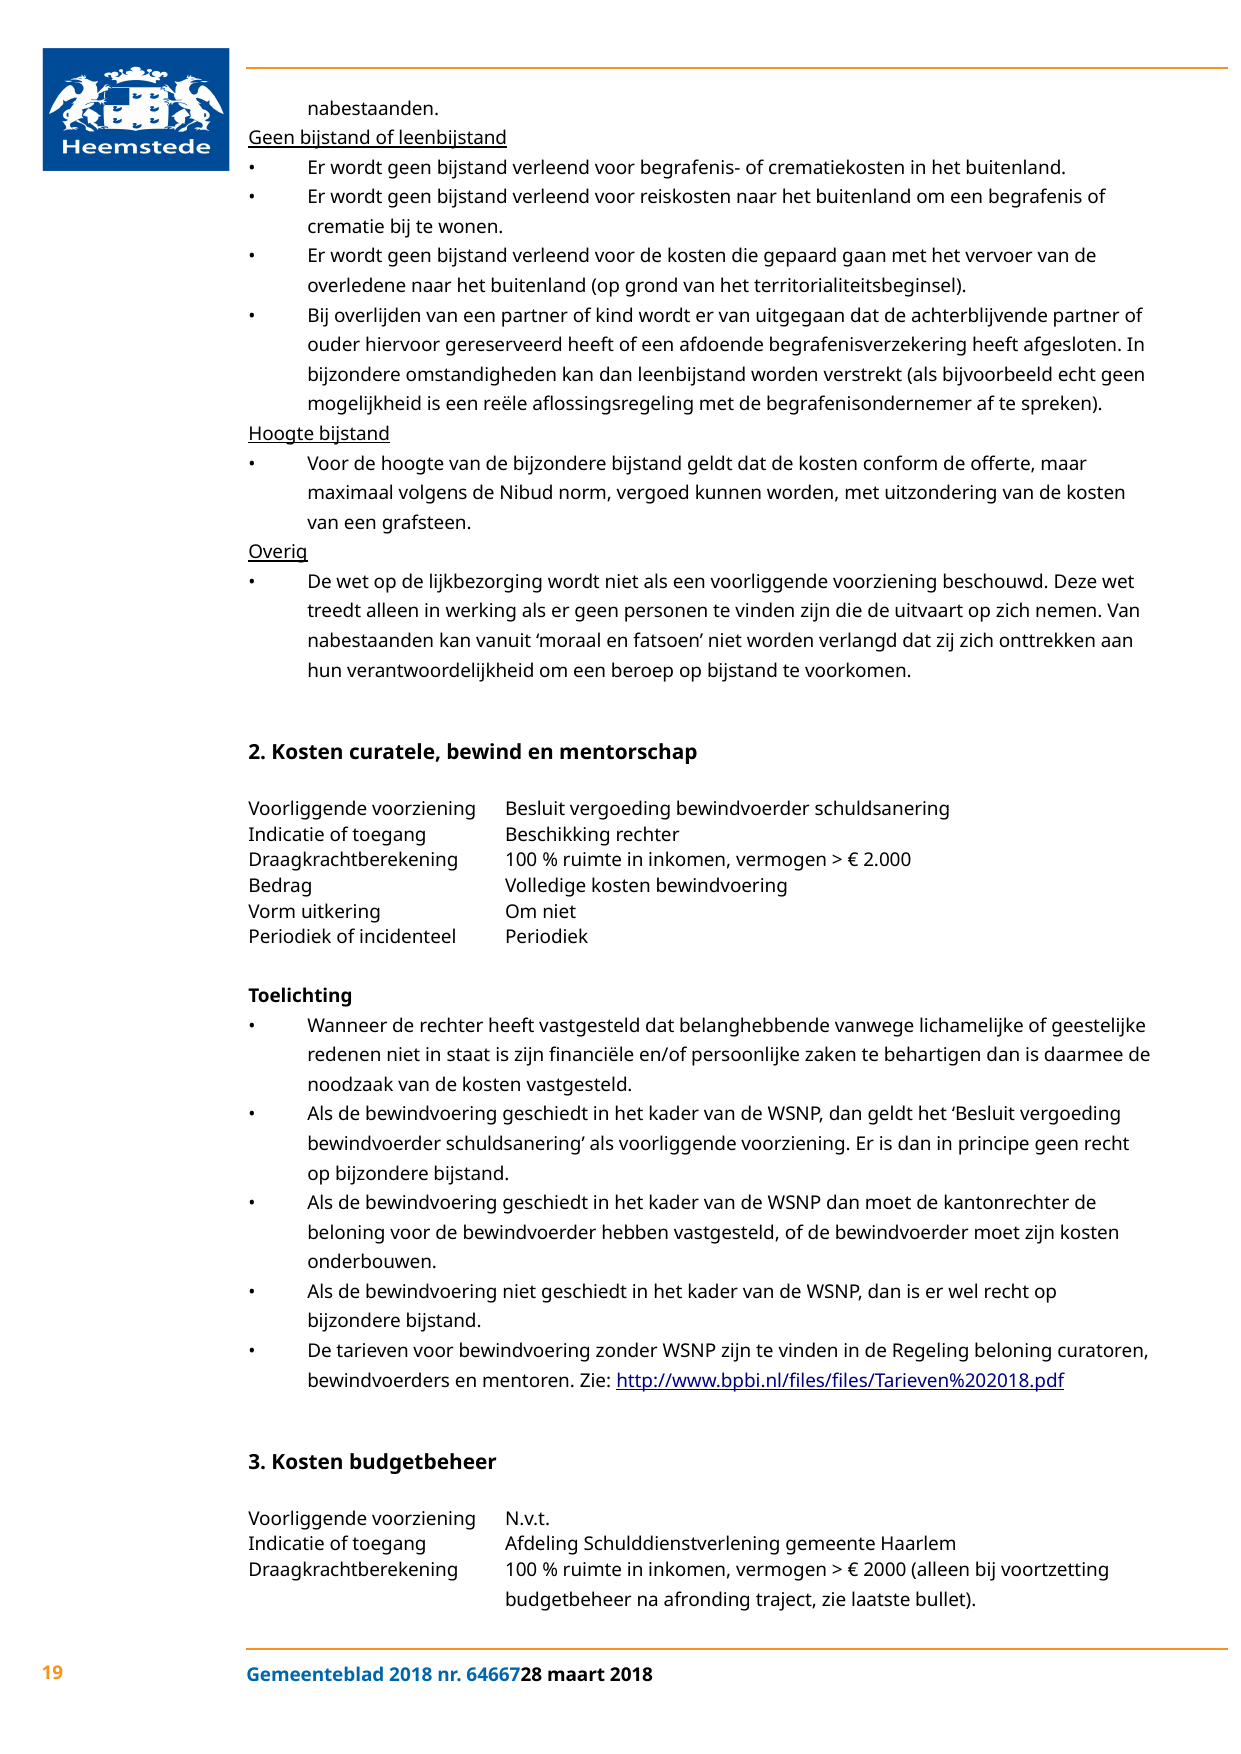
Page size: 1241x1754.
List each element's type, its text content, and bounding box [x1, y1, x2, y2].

table_cell Om niet [505, 898, 1152, 924]
table_cell 100 % ruimte in inkomen, vermogen > € 2.000 [505, 846, 1152, 872]
list De wet op de lijkbezorging wordt niet als een voorliggende voorziening beschouwd. Deze wet treedt alleen in werking als er geen personen te vinden zijn die de uitvaart op zich nemen. Van nabestaanden kan vanuit ‘moraal en fatsoen’ niet worden verlangd dat zij zich onttrekken aan hun verantwoordelijkheid om een beroep op bijstand te voorkomen. [248, 568, 1152, 683]
text Overig [248, 538, 1152, 564]
text Hoogte bijstand [248, 420, 1152, 446]
table_cell Afdeling Schulddienstverlening gemeente Haarlem [505, 1531, 1152, 1556]
table_cell Beschikking rechter [505, 821, 1152, 846]
table_header Besluit vergoeding bewindvoerder schuldsanering [505, 795, 1152, 821]
table_cell Draagkrachtberekening [248, 846, 505, 872]
list Als de bewindvoering geschiedt in het kader van de WSNP, dan geldt het ‘Besluit vergoeding bewindvoerder schuldsanering’ als voorliggende voorziening. Er is dan in principe geen recht op bijzondere bijstand. [248, 1101, 1152, 1185]
list Er wordt geen bijstand verleend voor de kosten die gepaard gaan met het vervoer van de overledene naar het buitenland (op grond van het territorialiteitsbeginsel). [248, 243, 1152, 298]
list Wanneer de rechter heeft vastgesteld dat belanghebbende vanwege lichamelijke of geestelijke redenen niet in staat is zijn financiële en/of persoonlijke zaken te behartigen dan is daarmee de noodzaak van de kosten vastgesteld. [248, 1012, 1152, 1097]
text Toelichting [248, 982, 1152, 1008]
table_cell 100 % ruimte in inkomen, vermogen > € 2000 (alleen bij voortzetting budgetbeheer na afronding traject, zie laatste bullet). [505, 1556, 1152, 1612]
list Voor de hoogte van de bijzondere bijstand geldt dat de kosten conform de offerte, maar maximaal volgens de Nibud norm, vergoed kunnen worden, met uitzondering van de kosten van een grafsteen. [248, 450, 1152, 535]
table_cell Periodiek [505, 924, 1152, 949]
list Bij overlijden van een partner of kind wordt er van uitgegaan dat de achterblijvende partner of ouder hiervoor gereserveerd heeft of een afdoende begrafenisverzekering heeft afgesloten. In bijzondere omstandigheden kan dan leenbijstand worden verstrekt (als bijvoorbeeld echt geen mogelijkheid is een reële aflossingsregeling met de begrafenisondernemer af te spreken). [248, 302, 1152, 416]
table_cell Draagkrachtberekening [248, 1556, 505, 1612]
table_cell Periodiek of incidenteel [248, 924, 505, 949]
table_cell Indicatie of toegang [248, 1531, 505, 1556]
table_header Voorliggende voorziening [248, 795, 505, 821]
table_cell Volledige kosten bewindvoering [505, 872, 1152, 898]
table_header N.v.t. [505, 1505, 1152, 1531]
table_cell Bedrag [248, 872, 505, 898]
list nabestaanden. [248, 95, 1152, 121]
picture [41, 47, 231, 172]
text 3. Kosten budgetbeheer [248, 1447, 1152, 1475]
text 2. Kosten curatele, bewind en mentorschap [248, 737, 1152, 765]
list Er wordt geen bijstand verleend voor reiskosten naar het buitenland om een begrafenis of crematie bij te wonen. [248, 183, 1152, 239]
text Geen bijstand of leenbijstand [248, 124, 1152, 150]
list De tarieven voor bewindvoering zonder WSNP zijn te vinden in de Regeling beloning curatoren, bewindvoerders en mentoren. Zie: http://www.bpbi.nl/files/files/Tarieven%202018.pdf [248, 1337, 1152, 1392]
list Als de bewindvoering niet geschiedt in het kader van de WSNP, dan is er wel recht op bijzondere bijstand. [248, 1278, 1152, 1333]
list Als de bewindvoering geschiedt in het kader van de WSNP dan moet de kantonrechter de beloning voor de bewindvoerder hebben vastgesteld, of de bewindvoerder moet zijn kosten onderbouwen. [248, 1189, 1152, 1274]
table_cell Indicatie of toegang [248, 821, 505, 846]
list Er wordt geen bijstand verleend voor begrafenis- of crematiekosten in het buitenland. [248, 154, 1152, 180]
table_header Voorliggende voorziening [248, 1505, 505, 1531]
table_cell Vorm uitkering [248, 898, 505, 924]
